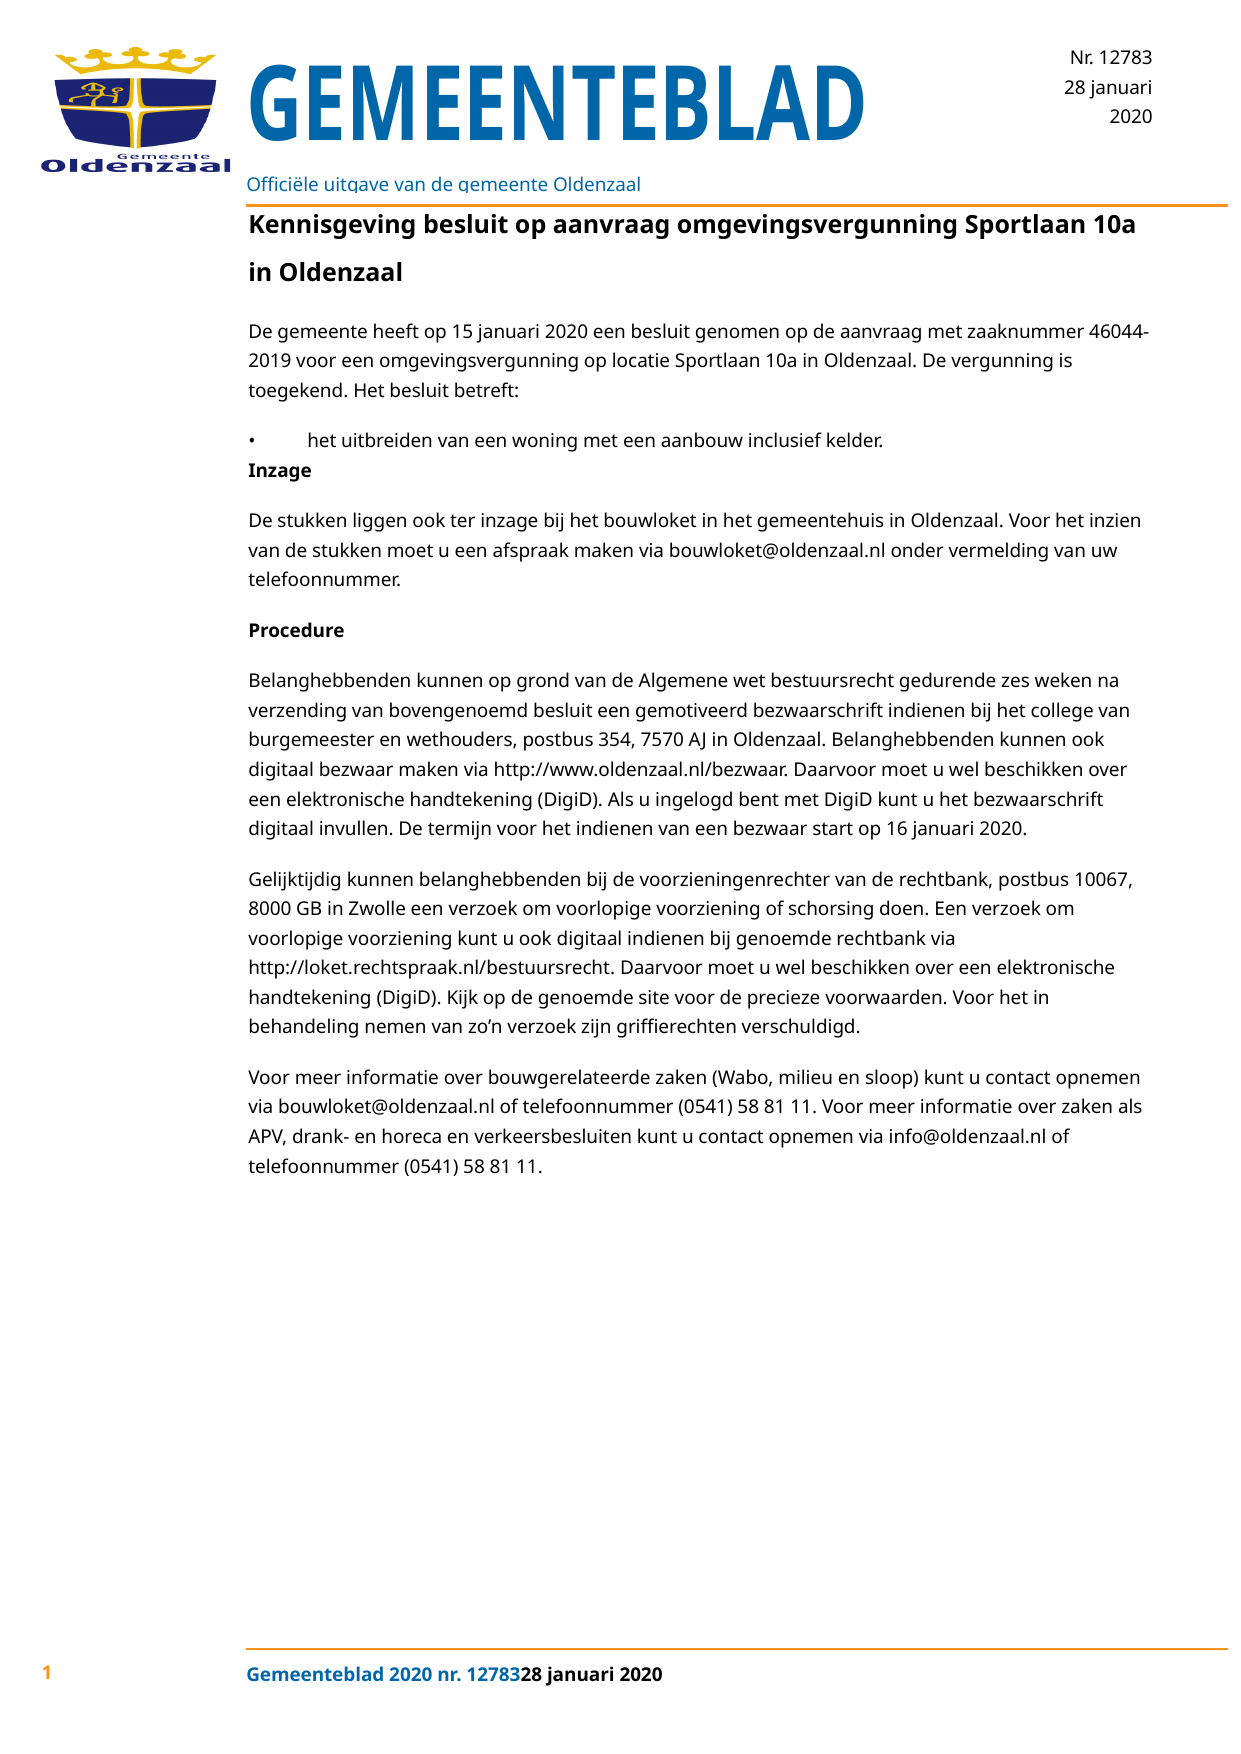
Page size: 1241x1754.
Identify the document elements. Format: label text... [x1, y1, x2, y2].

text Belanghebbenden kunnen op grond van de Algemene wet bestuursrecht gedurende zes weken na verzending van bovengenoemd besluit een gemotiveerd bezwaarschrift indienen bij het college van burgemeester en wethouders, postbus 354, 7570 AJ in Oldenzaal. Belanghebbenden kunnen ook digitaal bezwaar maken via http://www.oldenzaal.nl/bezwaar. Daarvoor moet u wel beschikken over een elektronische handtekening (DigiD). Als u ingelogd bent met DigiD kunt u het bezwaarschrift digitaal invullen. De termijn voor het indienen van een bezwaar start op 16 januari 2020. [248, 667, 1152, 841]
text Kennisgeving besluit op aanvraag omgevingsvergunning Sportlaan 10a in Oldenzaal [248, 207, 1152, 288]
text Procedure [248, 617, 1152, 643]
text Gelijktijdig kunnen belanghebbenden bij de voorzieningenrechter van de rechtbank, postbus 10067, 8000 GB in Zwolle een verzoek om voorlopige voorziening of schorsing doen. Een verzoek om voorlopige voorziening kunt u ook digitaal indienen bij genoemde rechtbank via http://loket.rechtspraak.nl/bestuursrecht. Daarvoor moet u wel beschikken over een elektronische handtekening (DigiD). Kijk op de genoemde site voor de precieze voorwaarden. Voor het in behandeling nemen van zo’n verzoek zijn griffierechten verschuldigd. [248, 866, 1152, 1039]
picture [41, 47, 231, 172]
list het uitbreiden van een woning met een aanbouw inclusief kelder. [248, 427, 1152, 453]
text Inzage [248, 457, 1152, 483]
text De stukken liggen ook ter inzage bij het bouwloket in het gemeentehuis in Oldenzaal. Voor het inzien van de stukken moet u een afspraak maken via bouwloket@oldenzaal.nl onder vermelding van uw telefoonnummer. [248, 507, 1152, 592]
text De gemeente heeft op 15 januari 2020 een besluit genomen op de aanvraag met zaaknummer 46044-2019 voor een omgevingsvergunning op locatie Sportlaan 10a in Oldenzaal. De vergunning is toegekend. Het besluit betreft: [248, 318, 1152, 403]
text Voor meer informatie over bouwgerelateerde zaken (Wabo, milieu en sloop) kunt u contact opnemen via bouwloket@oldenzaal.nl of telefoonnummer (0541) 58 81 11. Voor meer informatie over zaken als APV, drank- en horeca en verkeersbesluiten kunt u contact opnemen via info@oldenzaal.nl of telefoonnummer (0541) 58 81 11. [248, 1064, 1152, 1179]
